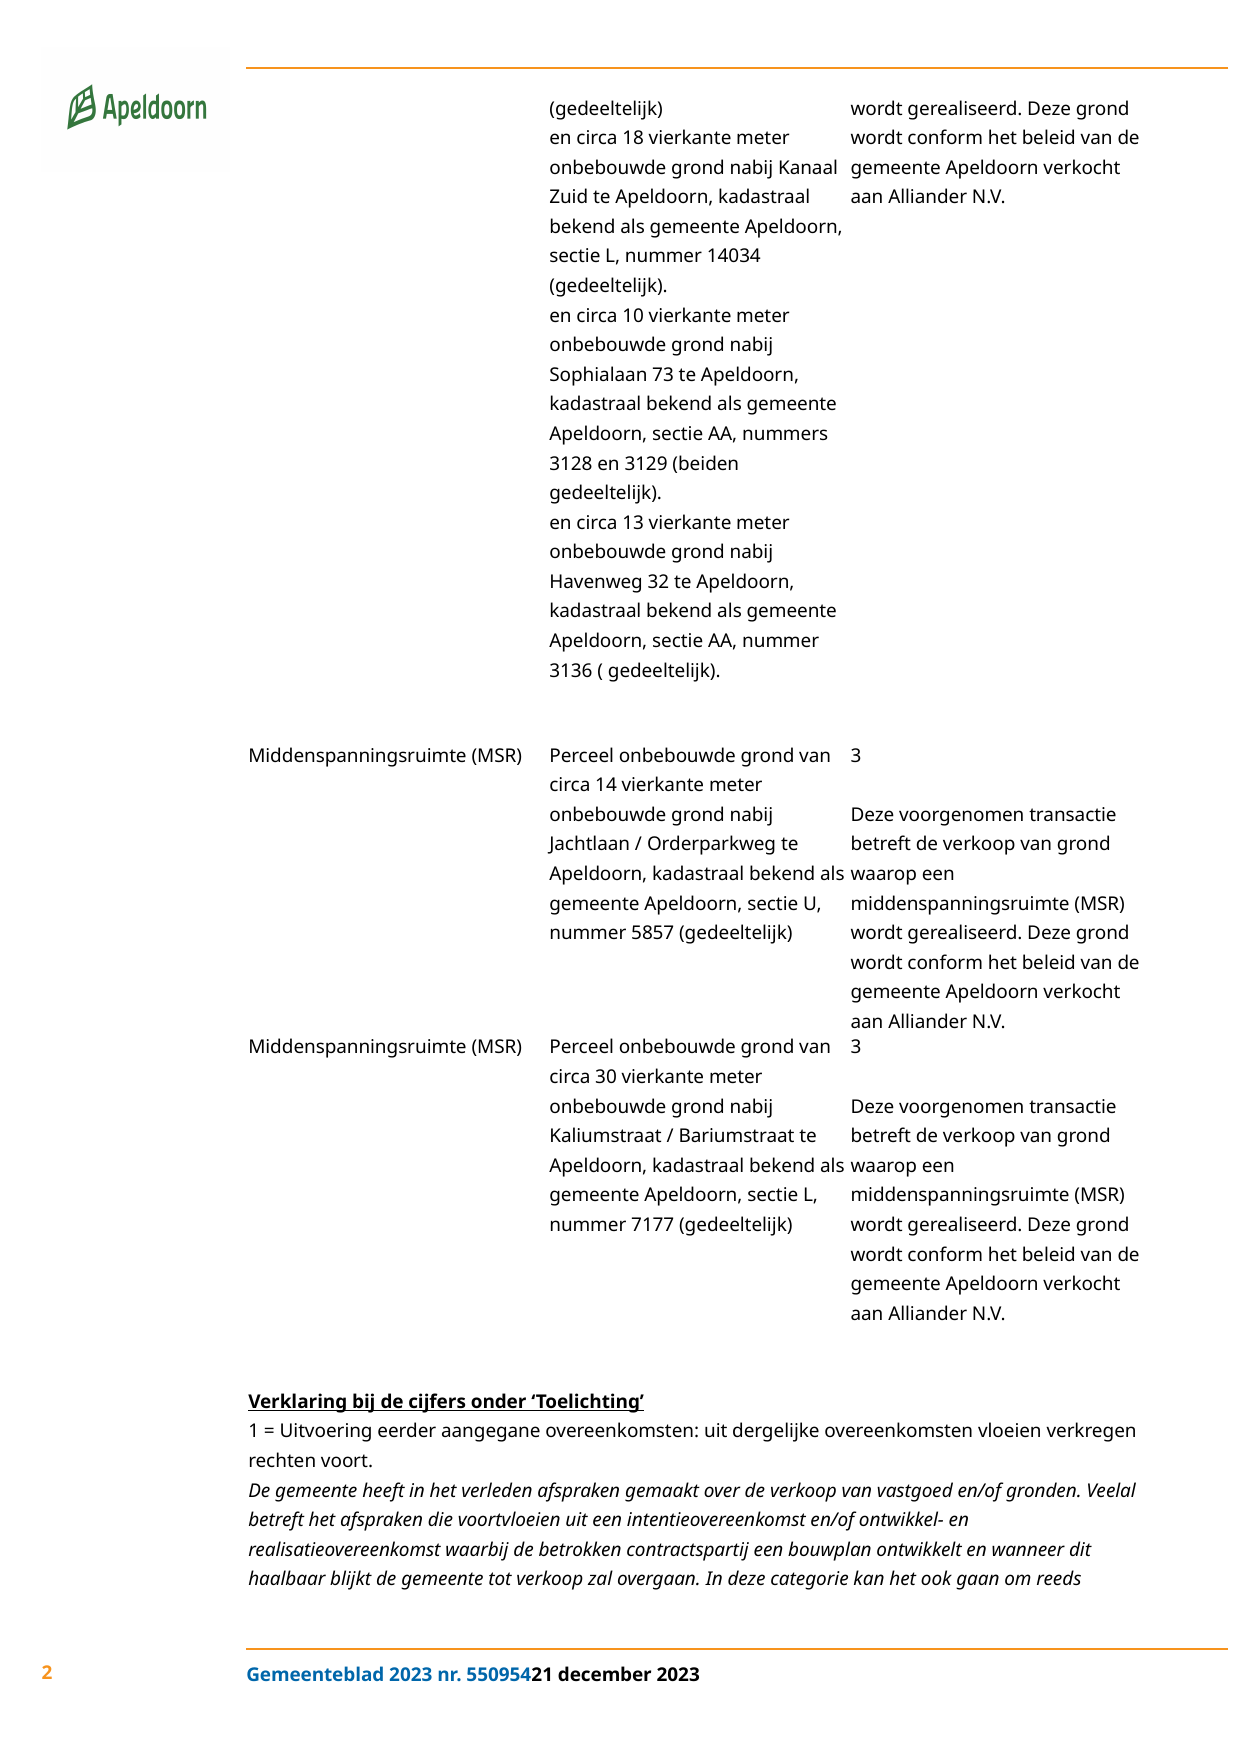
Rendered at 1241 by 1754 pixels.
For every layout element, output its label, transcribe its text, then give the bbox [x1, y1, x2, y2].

picture [41, 47, 231, 172]
table_cell Middenspanningsruimte (MSR) [248, 1034, 549, 1326]
table_cell wordt gerealiseerd. Deze grond wordt conform het beleid van de gemeente Apeldoorn verkocht aan Alliander N.V. [850, 95, 1152, 742]
text Verklaring bij de cijfers onder ‘Toelichting’ [248, 1388, 1152, 1414]
table_cell 3 Deze voorgenomen transactie betreft de verkoop van grond waarop een middenspanningsruimte (MSR) wordt gerealiseerd. Deze grond wordt conform het beleid van de gemeente Apeldoorn verkocht aan Alliander N.V. [850, 742, 1152, 1034]
table_cell Perceel onbebouwde grond van circa 30 vierkante meter onbebouwde grond nabij Kaliumstraat / Bariumstraat te Apeldoorn, kadastraal bekend als gemeente Apeldoorn, sectie L, nummer 7177 (gedeeltelijk) [549, 1034, 850, 1326]
table_cell (gedeeltelijk) en circa 18 vierkante meter onbebouwde grond nabij Kanaal Zuid te Apeldoorn, kadastraal bekend als gemeente Apeldoorn, sectie L, nummer 14034 (gedeeltelijk). en circa 10 vierkante meter onbebouwde grond nabij Sophialaan 73 te Apeldoorn, kadastraal bekend als gemeente Apeldoorn, sectie AA, nummers 3128 en 3129 (beiden gedeeltelijk). en circa 13 vierkante meter onbebouwde grond nabij Havenweg 32 te Apeldoorn, kadastraal bekend als gemeente Apeldoorn, sectie AA, nummer 3136 ( gedeeltelijk). [549, 95, 850, 742]
table_cell Perceel onbebouwde grond van circa 14 vierkante meter onbebouwde grond nabij Jachtlaan / Orderparkweg te Apeldoorn, kadastraal bekend als gemeente Apeldoorn, sectie U, nummer 5857 (gedeeltelijk) [549, 742, 850, 1034]
table_cell 3 Deze voorgenomen transactie betreft de verkoop van grond waarop een middenspanningsruimte (MSR) wordt gerealiseerd. Deze grond wordt conform het beleid van de gemeente Apeldoorn verkocht aan Alliander N.V. [850, 1034, 1152, 1326]
text De gemeente heeft in het verleden afspraken gemaakt over de verkoop van vastgoed en/of gronden. Veelal betreft het afspraken die voortvloeien uit een intentieovereenkomst en/of ontwikkel- en realisatieovereenkomst waarbij de betrokken contractspartij een bouwplan ontwikkelt en wanneer dit haalbaar blijkt de gemeente tot verkoop zal overgaan. In deze categorie kan het ook gaan om reeds [248, 1477, 1152, 1591]
text 1 = Uitvoering eerder aangegane overeenkomsten: uit dergelijke overeenkomsten vloeien verkregen rechten voort. [248, 1418, 1152, 1473]
table_cell [248, 95, 549, 742]
table_cell Middenspanningsruimte (MSR) [248, 742, 549, 1034]
